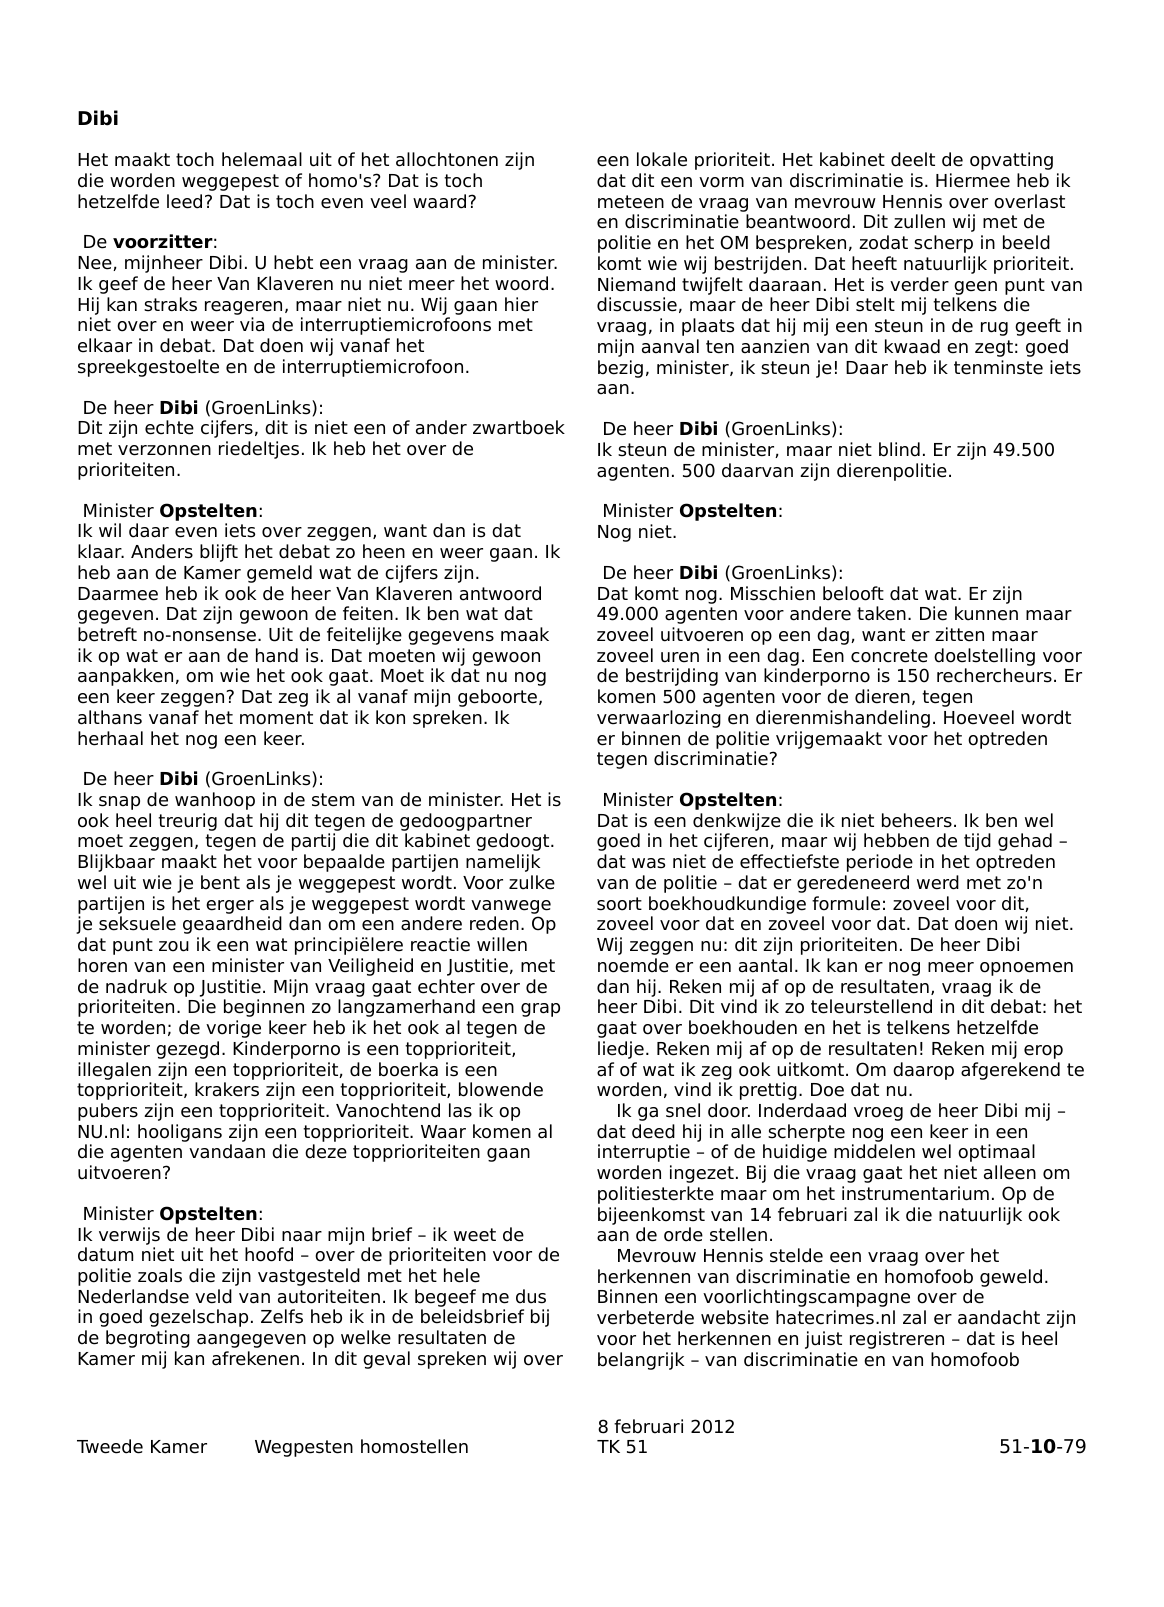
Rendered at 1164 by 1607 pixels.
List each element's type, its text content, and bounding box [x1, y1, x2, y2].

text De heer Dibi (GroenLinks): [596, 419, 1087, 440]
text Ik snap de wanhoop in de stem van de minister. Het is ook heel treurig dat hij dit tegen de gedoogpartner moet zeggen, tegen de partij die dit kabinet gedoogt. Blijkbaar maakt het voor bepaalde partijen namelijk wel uit wie je bent als je weggepest wordt. Voor zulke partijen is het erger als je weggepest wordt vanwege je seksuele geaardheid dan om een andere reden. Op dat punt zou ik een wat principiëlere reactie willen horen van een minister van Veiligheid en Justitie, met de nadruk op Justitie. Mijn vraag gaat echter over de prioriteiten. Die beginnen zo langzamerhand een grap te worden; de vorige keer heb ik het ook al tegen de minister gezegd. Kinderporno is een topprioriteit, illegalen zijn een topprioriteit, de boerka is een topprioriteit, krakers zijn een topprioriteit, blowende pubers zijn een topprioriteit. Vanochtend las ik op NU.nl: hooligans zijn een topprioriteit. Waar komen al die agenten vandaan die deze topprioriteiten gaan uitvoeren? [77, 790, 567, 1184]
text Dit zijn echte cijfers, dit is niet een of ander zwartboek met verzonnen riedeltjes. Ik heb het over de prioriteiten. [77, 418, 567, 480]
text Ik verwijs de heer Dibi naar mijn brief – ik weet de datum niet uit het hoofd – over de prioriteiten voor de politie zoals die zijn vastgesteld met het hele Nederlandse veld van autoriteiten. Ik begeef me dus in goed gezelschap. Zelfs heb ik in de beleidsbrief bij de begroting aangegeven op welke resultaten de Kamer mij kan afrekenen. In dit geval spreken wij over [77, 1224, 567, 1369]
text De heer Dibi (GroenLinks): [77, 397, 567, 418]
text Nog niet. [596, 522, 1087, 543]
text De voorzitter: [77, 232, 567, 253]
text De heer Dibi (GroenLinks): [77, 769, 567, 790]
text Dat is een denkwijze die ik niet beheers. Ik ben wel goed in het cijferen, maar wij hebben de tijd gehad – dat was niet de effectiefste periode in het optreden van de politie – dat er geredeneerd werd met zo'n soort boekhoudkundige formule: zoveel voor dit, zoveel voor dat en zoveel voor dat. Dat doen wij niet. Wij zeggen nu: dit zijn prioriteiten. De heer Dibi noemde er een aantal. Ik kan er nog meer opnoemen dan hij. Reken mij af op de resultaten, vraag ik de heer Dibi. Dit vind ik zo teleurstellend in dit debat: het gaat over boekhouden en het is telkens hetzelfde liedje. Reken mij af op de resultaten! Reken mij erop af of wat ik zeg ook uitkomt. Om daarop afgerekend te worden, vind ik prettig. Doe dat nu. [596, 811, 1087, 1101]
text Ik ga snel door. Inderdaad vroeg de heer Dibi mij – dat deed hij in alle scherpte nog een keer in een interruptie – of de huidige middelen wel optimaal worden ingezet. Bij die vraag gaat het niet alleen om politiesterkte maar om het instrumentarium. Op de bijeenkomst van 14 februari zal ik die natuurlijk ook aan de orde stellen. [596, 1101, 1087, 1246]
text Dat komt nog. Misschien belooft dat wat. Er zijn 49.000 agenten voor andere taken. Die kunnen maar zoveel uitvoeren op een dag, want er zitten maar zoveel uren in een dag. Een concrete doelstelling voor de bestrijding van kinderporno is 150 rechercheurs. Er komen 500 agenten voor de dieren, tegen verwaarlozing en dierenmishandeling. Hoeveel wordt er binnen de politie vrijgemaakt voor het optreden tegen discriminatie? [596, 583, 1087, 770]
text Mevrouw Hennis stelde een vraag over het herkennen van discriminatie en homofoob geweld. Binnen een voorlichtingscampagne over de verbeterde website hatecrimes.nl zal er aandacht zijn voor het herkennen en juist registreren – dat is heel belangrijk – van discriminatie en van homofoob [596, 1246, 1087, 1370]
text Ik wil daar even iets over zeggen, want dan is dat klaar. Anders blijft het debat zo heen en weer gaan. Ik heb aan de Kamer gemeld wat de cijfers zijn. Daarmee heb ik ook de heer Van Klaveren antwoord gegeven. Dat zijn gewoon de feiten. Ik ben wat dat betreft no-nonsense. Uit de feitelijke gegevens maak ik op wat er aan de hand is. Dat moeten wij gewoon aanpakken, om wie het ook gaat. Moet ik dat nu nog een keer zeggen? Dat zeg ik al vanaf mijn geboorte, althans vanaf het moment dat ik kon spreken. Ik herhaal het nog een keer. [77, 521, 567, 749]
text Het maakt toch helemaal uit of het allochtonen zijn die worden weggepest of homo's? Dat is toch hetzelfde leed? Dat is toch even veel waard? [77, 150, 567, 212]
text Nee, mijnheer Dibi. U hebt een vraag aan de minister. Ik geef de heer Van Klaveren nu niet meer het woord. Hij kan straks reageren, maar niet nu. Wij gaan hier niet over en weer via de interruptiemicrofoons met elkaar in debat. Dat doen wij vanaf het spreekgestoelte en de interruptiemicrofoon. [77, 253, 567, 377]
text Minister Opstelten: [596, 790, 1087, 811]
text Ik steun de minister, maar niet blind. Er zijn 49.500 agenten. 500 daarvan zijn dierenpolitie. [596, 440, 1087, 481]
text een lokale prioriteit. Het kabinet deelt de opvatting dat dit een vorm van discriminatie is. Hiermee heb ik meteen de vraag van mevrouw Hennis over overlast en discriminatie beantwoord. Dit zullen wij met de politie en het OM bespreken, zodat scherp in beeld komt wie wij bestrijden. Dat heeft natuurlijk prioriteit. Niemand twijfelt daaraan. Het is verder geen punt van discussie, maar de heer Dibi stelt mij telkens die vraag, in plaats dat hij mij een steun in de rug geeft in mijn aanval ten aanzien van dit kwaad en zegt: goed bezig, minister, ik steun je! Daar heb ik tenminste iets aan. [596, 150, 1087, 399]
text Minister Opstelten: [596, 501, 1087, 522]
text Minister Opstelten: [77, 500, 567, 521]
text De heer Dibi (GroenLinks): [596, 563, 1087, 583]
text Minister Opstelten: [77, 1204, 567, 1224]
